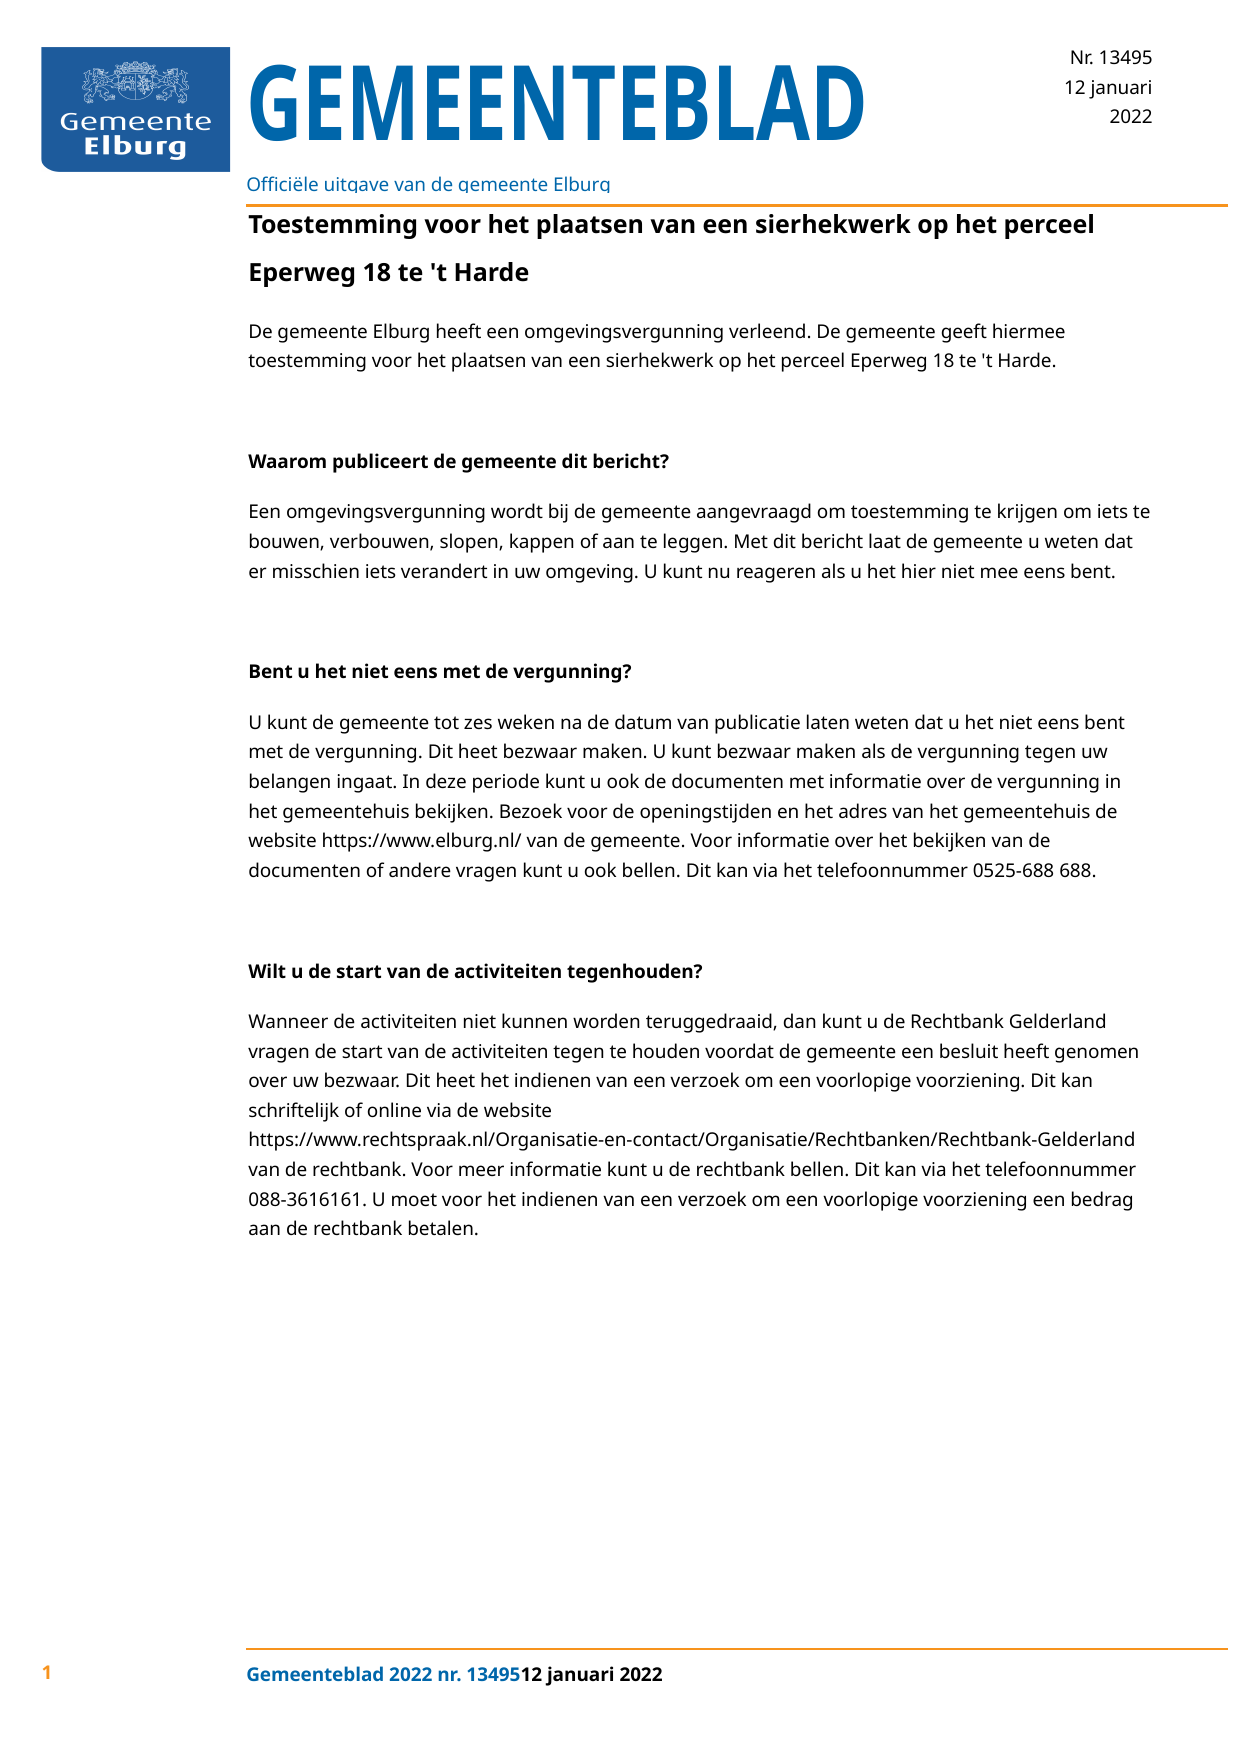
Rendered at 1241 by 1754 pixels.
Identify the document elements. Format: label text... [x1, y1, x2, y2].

text Bent u het niet eens met de vergunning? [248, 659, 1152, 684]
text U kunt de gemeente tot zes weken na de datum van publicatie laten weten dat u het niet eens bent met de vergunning. Dit heet bezwaar maken. U kunt bezwaar maken als de vergunning tegen uw belangen ingaat. In deze periode kunt u ook de documenten met informatie over de vergunning in het gemeentehuis bekijken. Bezoek voor de openingstijden en het adres van het gemeentehuis de website https://www.elburg.nl/ van de gemeente. Voor informatie over het bekijken van de documenten of andere vragen kunt u ook bellen. Dit kan via het telefoonnummer 0525-688 688. [248, 709, 1152, 883]
text Waarom publiceert de gemeente dit bericht? [248, 448, 1152, 474]
text Een omgevingsvergunning wordt bij de gemeente aangevraagd om toestemming te krijgen om iets te bouwen, verbouwen, slopen, kappen of aan te leggen. Met dit bericht laat de gemeente u weten dat er misschien iets verandert in uw omgeving. U kunt nu reageren als u het hier niet mee eens bent. [248, 499, 1152, 584]
picture [41, 47, 231, 172]
text De gemeente Elburg heeft een omgevingsvergunning verleend. De gemeente geeft hiermee toestemming voor het plaatsen van een sierhekwerk op het perceel Eperweg 18 te 't Harde. [248, 318, 1152, 373]
text Wilt u de start van de activiteiten tegenhouden? [248, 958, 1152, 984]
text Toestemming voor het plaatsen van een sierhekwerk op het perceel Eperweg 18 te 't Harde [248, 207, 1152, 288]
text Wanneer de activiteiten niet kunnen worden teruggedraaid, dan kunt u de Rechtbank Gelderland vragen de start van de activiteiten tegen te houden voordat de gemeente een besluit heeft genomen over uw bezwaar. Dit heet het indienen van een verzoek om een voorlopige voorziening. Dit kan schriftelijk of online via de website https://www.rechtspraak.nl/Organisatie-en-contact/Organisatie/Rechtbanken/Rechtbank-Gelderland van de rechtbank. Voor meer informatie kunt u de rechtbank bellen. Dit kan via het telefoonnummer 088-3616161. U moet voor het indienen van een verzoek om een voorlopige voorziening een bedrag aan de rechtbank betalen. [248, 1008, 1152, 1241]
